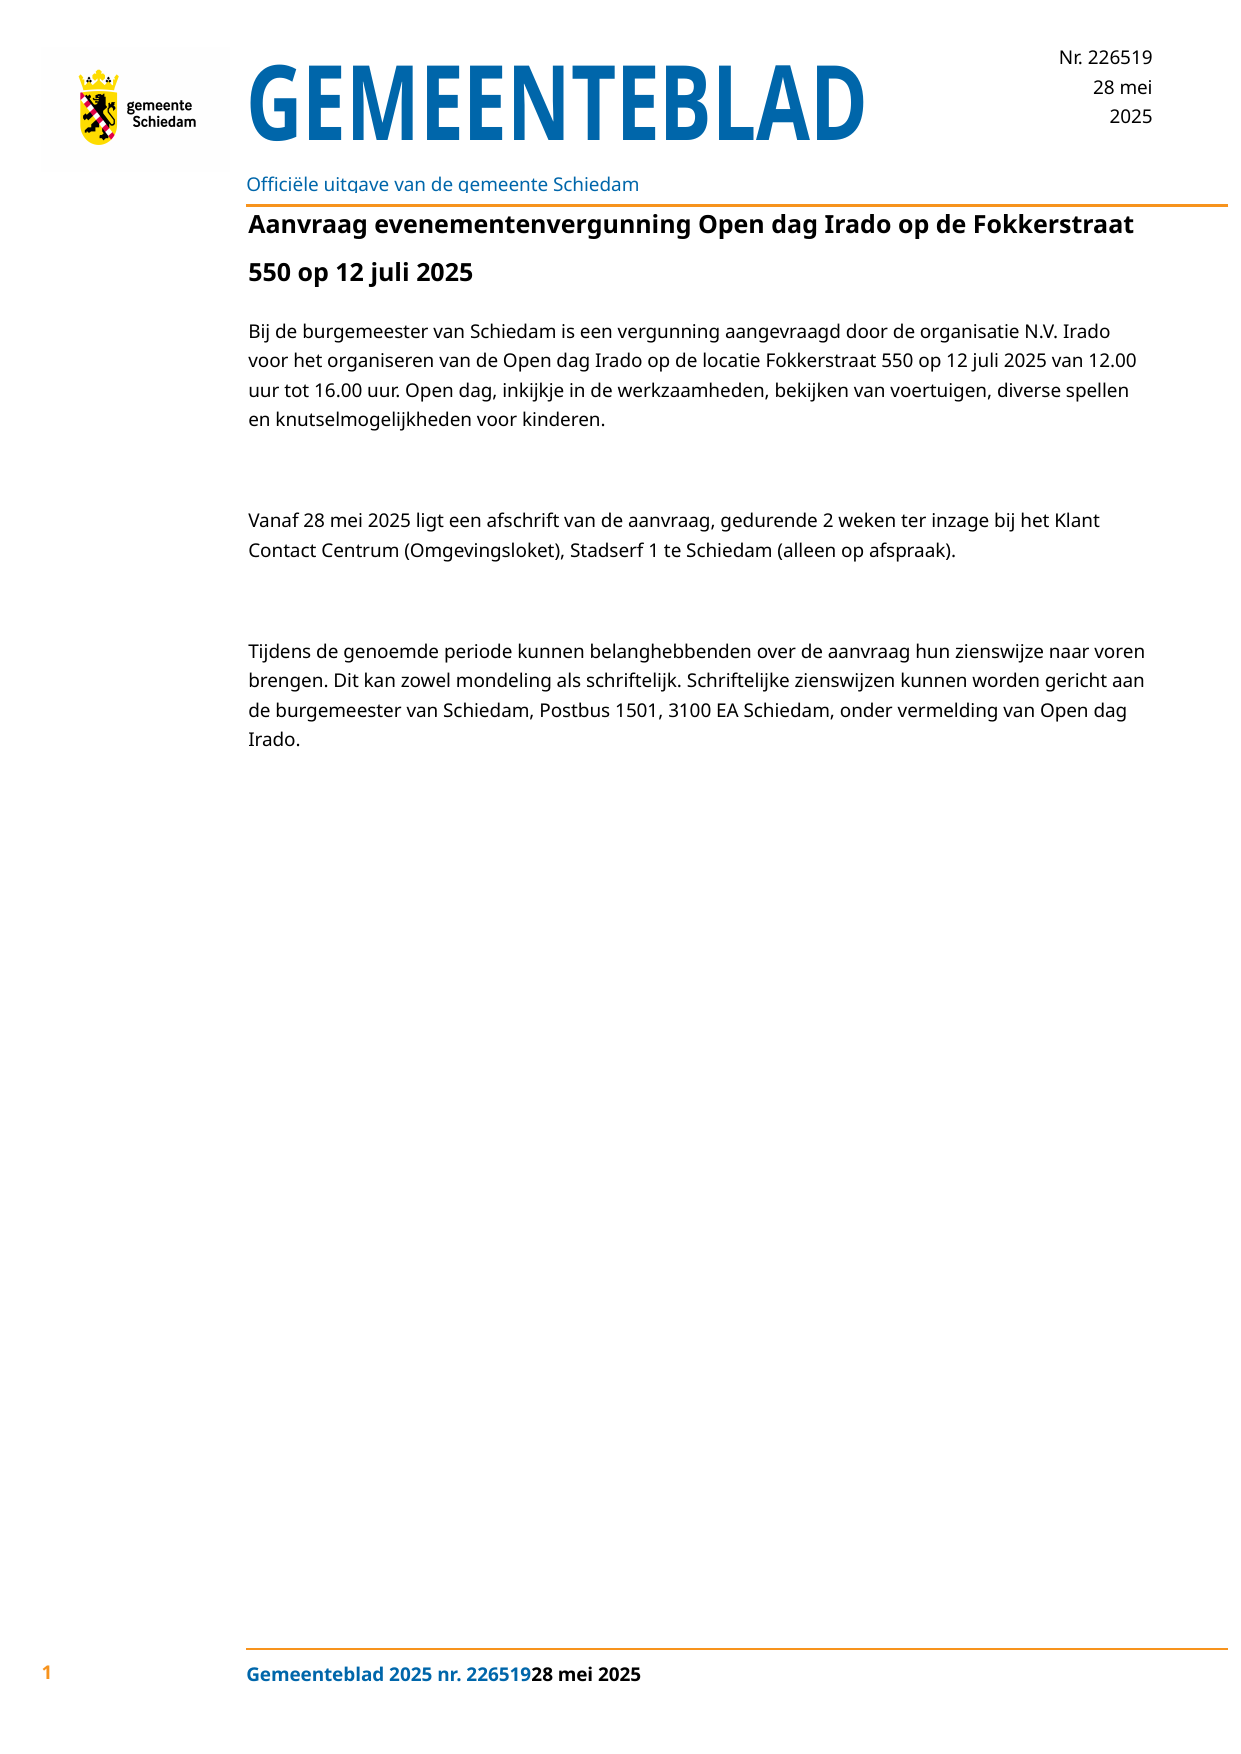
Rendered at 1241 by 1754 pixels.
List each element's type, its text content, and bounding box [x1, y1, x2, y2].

text Bij de burgemeester van Schiedam is een vergunning aangevraagd door de organisatie N.V. Irado voor het organiseren van de Open dag Irado op de locatie Fokkerstraat 550 op 12 juli 2025 van 12.00 uur tot 16.00 uur. Open dag, inkijkje in de werkzaamheden, bekijken van voertuigen, diverse spellen en knutselmogelijkheden voor kinderen. [248, 318, 1152, 432]
text Tijdens de genoemde periode kunnen belanghebbenden over de aanvraag hun zienswijze naar voren brengen. Dit kan zowel mondeling als schriftelijk. Schriftelijke zienswijzen kunnen worden gericht aan de burgemeester van Schiedam, Postbus 1501, 3100 EA Schiedam, onder vermelding van Open dag Irado. [248, 638, 1152, 752]
text Vanaf 28 mei 2025 ligt een afschrift van de aanvraag, gedurende 2 weken ter inzage bij het Klant Contact Centrum (Omgevingsloket), Stadserf 1 te Schiedam (alleen op afspraak). [248, 507, 1152, 563]
text Aanvraag evenementenvergunning Open dag Irado op de Fokkerstraat 550 op 12 juli 2025 [248, 207, 1152, 288]
picture [41, 47, 231, 172]
